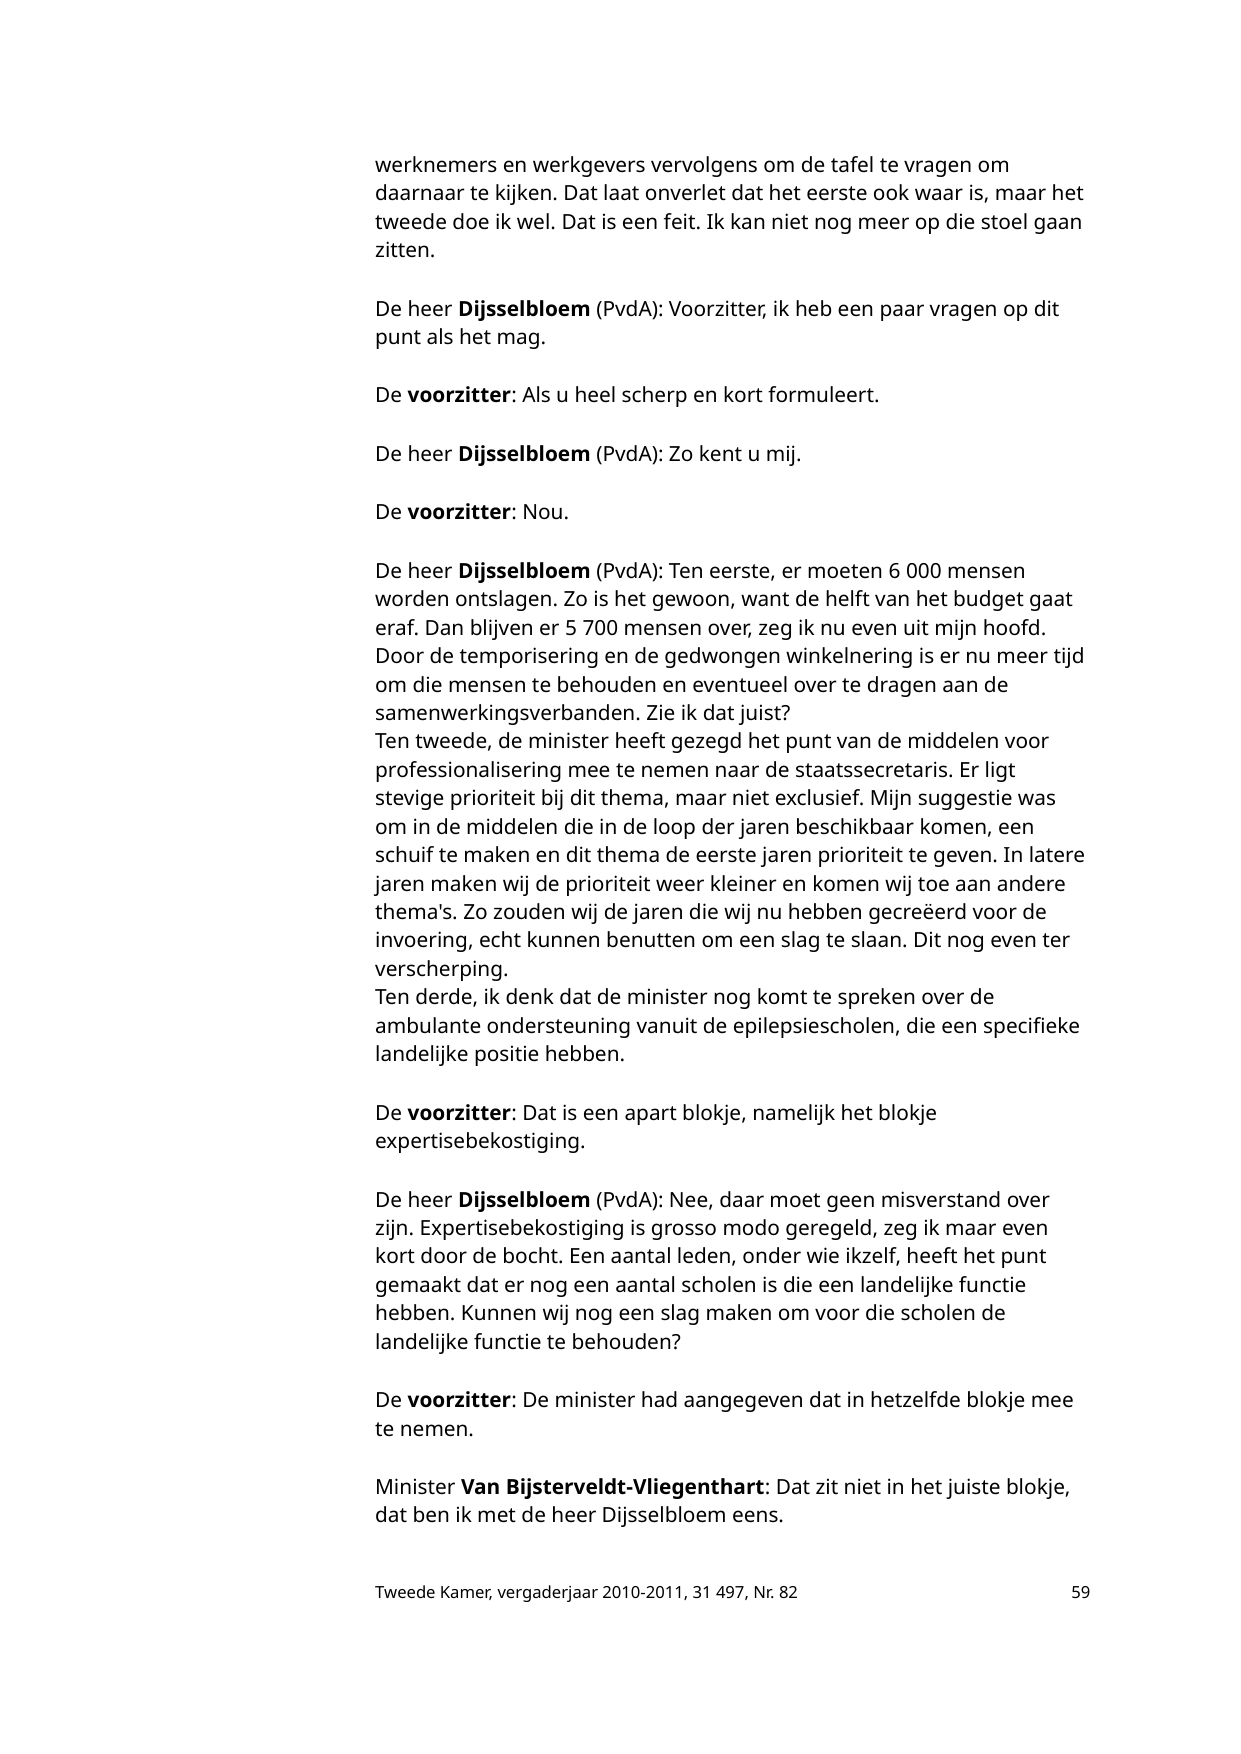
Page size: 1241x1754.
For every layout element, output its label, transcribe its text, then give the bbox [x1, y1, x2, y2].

text werknemers en werkgevers vervolgens om de tafel te vragen om daarnaar te kijken. Dat laat onverlet dat het eerste ook waar is, maar het tweede doe ik wel. Dat is een feit. Ik kan niet nog meer op die stoel gaan zitten. [375, 150, 1090, 264]
text De heer Dijsselbloem (PvdA): Ten eerste, er moeten 6 000 mensen worden ontslagen. Zo is het gewoon, want de helft van het budget gaat eraf. Dan blijven er 5 700 mensen over, zeg ik nu even uit mijn hoofd. Door de temporisering en de gedwongen winkelnering is er nu meer tijd om die mensen te behouden en eventueel over te dragen aan de samenwerkingsverbanden. Zie ik dat juist? [375, 556, 1090, 727]
text De voorzitter: Als u heel scherp en kort formuleert. [375, 381, 1090, 409]
text De heer Dijsselbloem (PvdA): Zo kent u mij. [375, 439, 1090, 467]
text De voorzitter: De minister had aangegeven dat in hetzelfde blokje mee te nemen. [375, 1385, 1090, 1442]
text Ten tweede, de minister heeft gezegd het punt van de middelen voor professionalisering mee te nemen naar de staatssecretaris. Er ligt stevige prioriteit bij dit thema, maar niet exclusief. Mijn suggestie was om in de middelen die in de loop der jaren beschikbaar komen, een schuif te maken en dit thema de eerste jaren prioriteit te geven. In latere jaren maken wij de prioriteit weer kleiner en komen wij toe aan andere thema's. Zo zouden wij de jaren die wij nu hebben gecreëerd voor de invoering, echt kunnen benutten om een slag te slaan. Dit nog even ter verscherping. [375, 727, 1090, 982]
text De voorzitter: Dat is een apart blokje, namelijk het blokje expertisebekostiging. [375, 1098, 1090, 1155]
text De heer Dijsselbloem (PvdA): Nee, daar moet geen misverstand over zijn. Expertisebekostiging is grosso modo geregeld, zeg ik maar even kort door de bocht. Een aantal leden, onder wie ikzelf, heeft het punt gemaakt dat er nog een aantal scholen is die een landelijke functie hebben. Kunnen wij nog een slag maken om voor die scholen de landelijke functie te behouden? [375, 1185, 1090, 1355]
text Ten derde, ik denk dat de minister nog komt te spreken over de ambulante ondersteuning vanuit de epilepsiescholen, die een specifieke landelijke positie hebben. [375, 982, 1090, 1068]
text De heer Dijsselbloem (PvdA): Voorzitter, ik heb een paar vragen op dit punt als het mag. [375, 294, 1090, 351]
text De voorzitter: Nou. [375, 497, 1090, 526]
text Minister Van Bijsterveldt-Vliegenthart: Dat zit niet in het juiste blokje, dat ben ik met de heer Dijsselbloem eens. [375, 1472, 1090, 1529]
